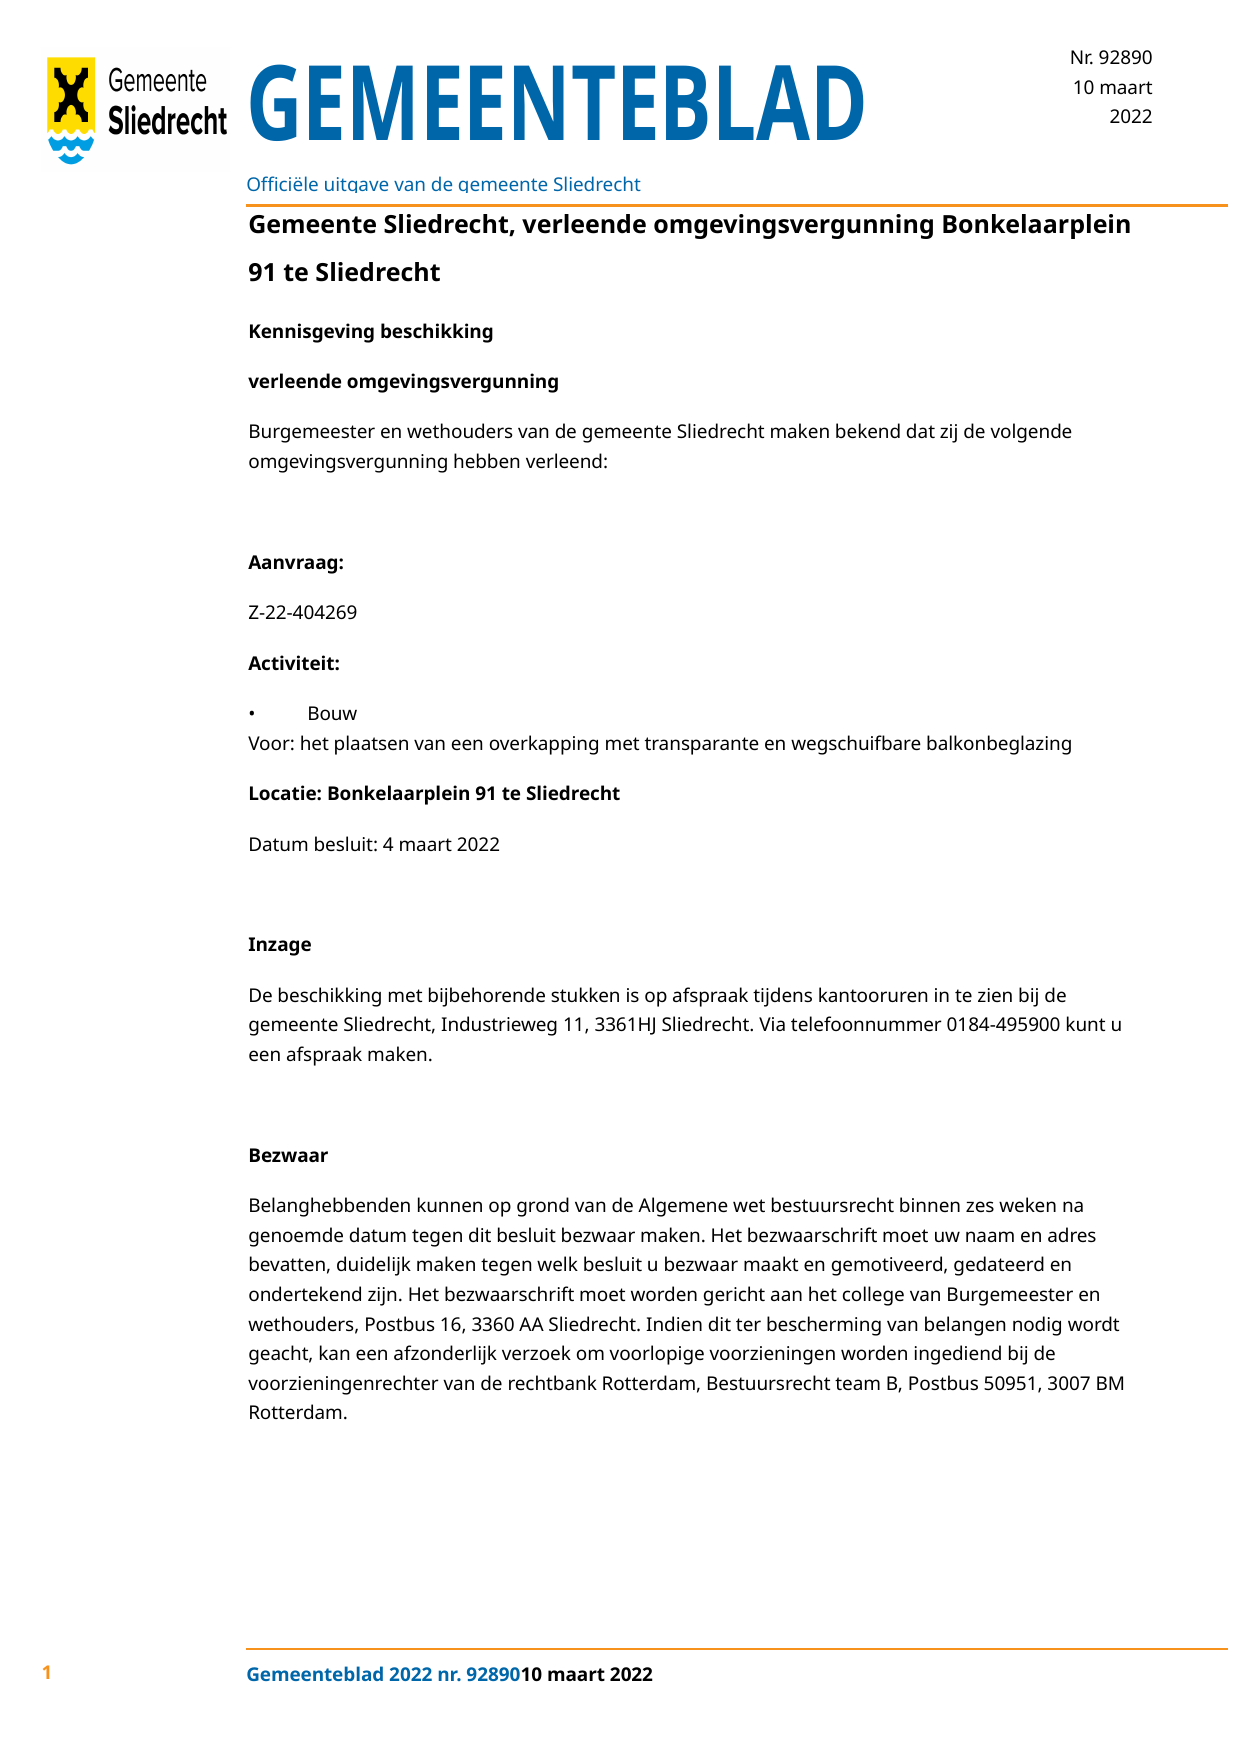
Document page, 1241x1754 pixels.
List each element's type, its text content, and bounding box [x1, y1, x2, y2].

text Datum besluit: 4 maart 2022 [248, 831, 1152, 857]
text Belanghebbenden kunnen op grond van de Algemene wet bestuursrecht binnen zes weken na genoemde datum tegen dit besluit bezwaar maken. Het bezwaarschrift moet uw naam en adres bevatten, duidelijk maken tegen welk besluit u bezwaar maakt en gemotiveerd, gedateerd en ondertekend zijn. Het bezwaarschrift moet worden gericht aan het college van Burgemeester en wethouders, Postbus 16, 3360 AA Sliedrecht. Indien dit ter bescherming van belangen nodig wordt geacht, kan een afzonderlijk verzoek om voorlopige voorzieningen worden ingediend bij de voorzieningenrechter van de rechtbank Rotterdam, Bestuursrecht team B, Postbus 50951, 3007 BM Rotterdam. [248, 1192, 1152, 1425]
text Gemeente Sliedrecht, verleende omgevingsvergunning Bonkelaarplein 91 te Sliedrecht [248, 207, 1152, 288]
text Bezwaar [248, 1142, 1152, 1168]
text De beschikking met bijbehorende stukken is op afspraak tijdens kantooruren in te zien bij de gemeente Sliedrecht, Industrieweg 11, 3361HJ Sliedrecht. Via telefoonnummer 0184-495900 kunt u een afspraak maken. [248, 982, 1152, 1067]
text Aanvraag: [248, 549, 1152, 575]
list Bouw [248, 700, 1152, 726]
text verleende omgevingsvergunning [248, 368, 1152, 394]
text Activiteit: [248, 650, 1152, 676]
text Voor: het plaatsen van een overkapping met transparante en wegschuifbare balkonbeglazing [248, 730, 1152, 756]
text Kennisgeving beschikking [248, 318, 1152, 344]
text Z-22-404269 [248, 599, 1152, 625]
text Burgemeester en wethouders van de gemeente Sliedrecht maken bekend dat zij de volgende omgevingsvergunning hebben verleend: [248, 419, 1152, 474]
text Locatie: Bonkelaarplein 91 te Sliedrecht [248, 780, 1152, 806]
picture [41, 47, 231, 172]
text Inzage [248, 932, 1152, 957]
